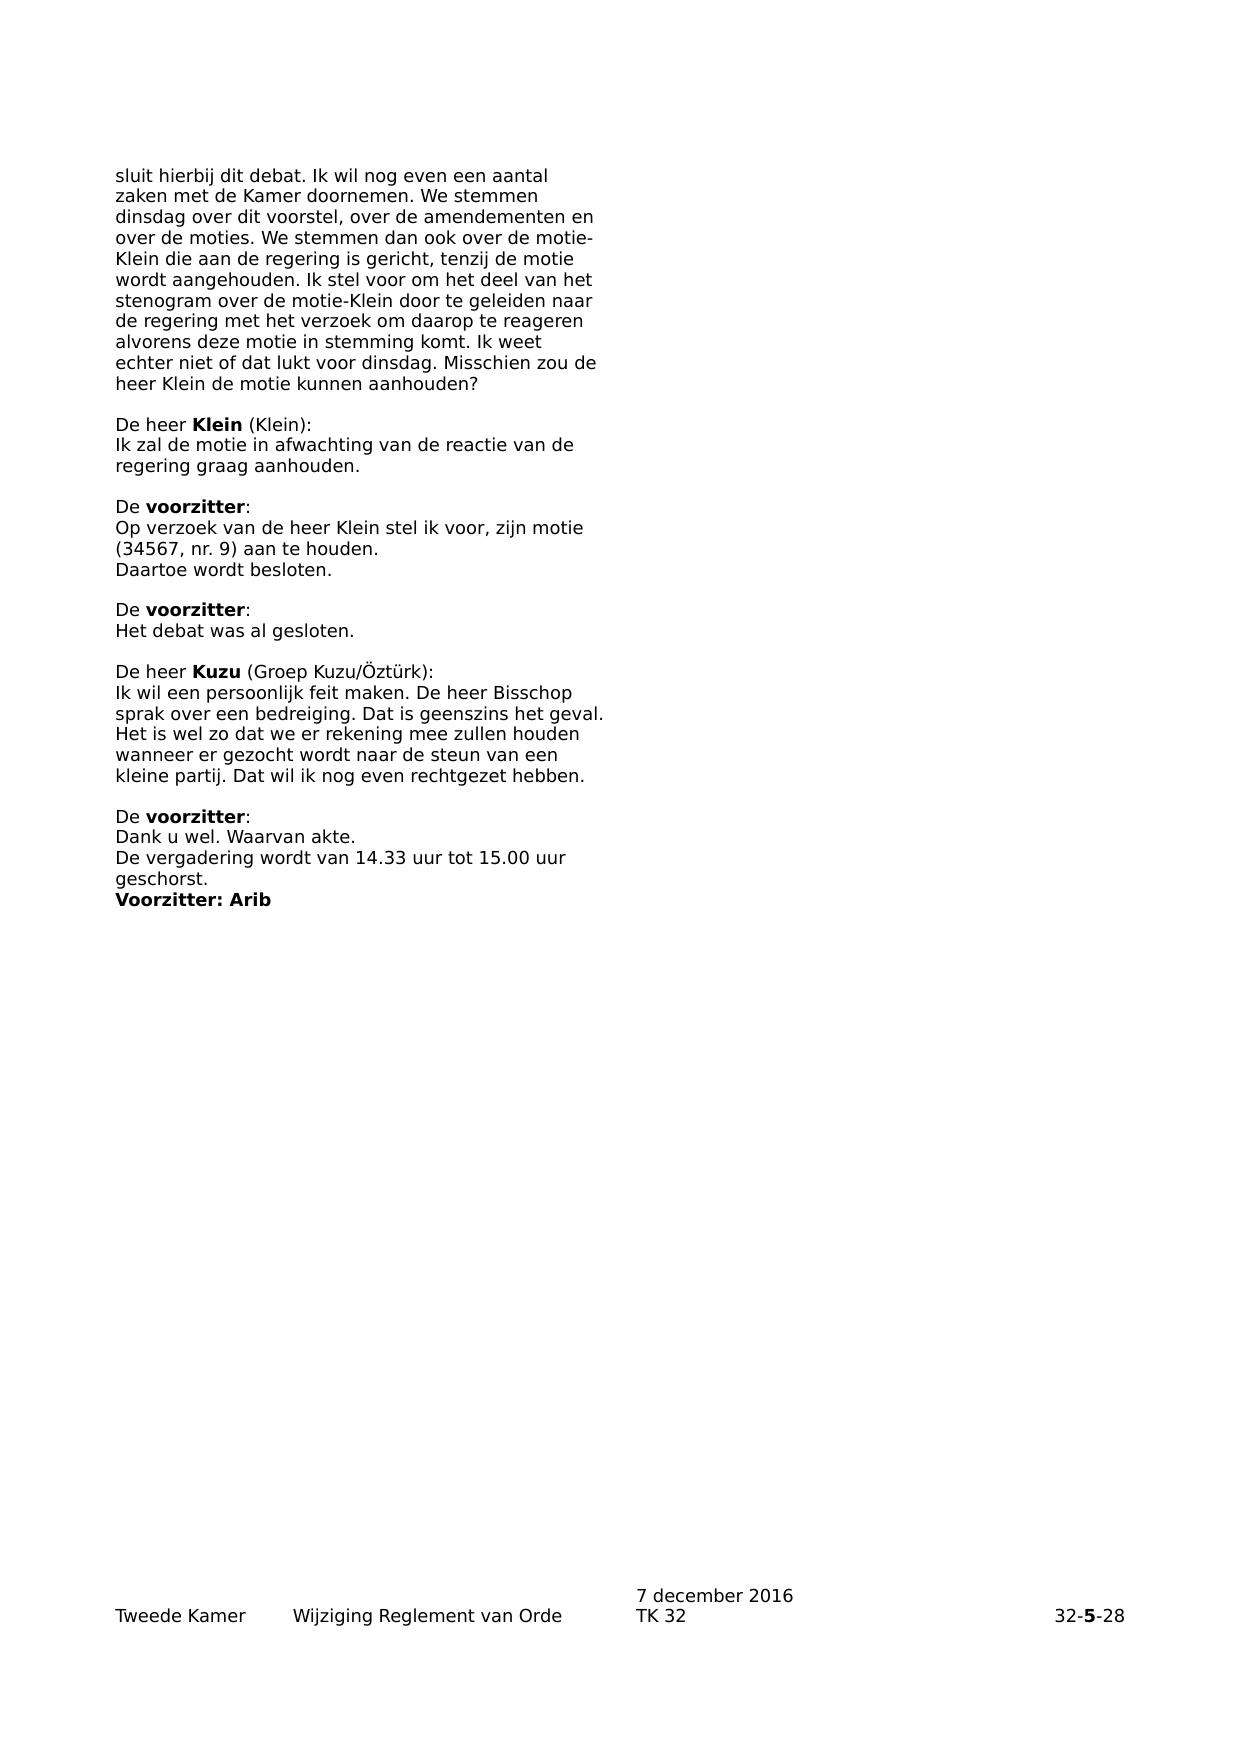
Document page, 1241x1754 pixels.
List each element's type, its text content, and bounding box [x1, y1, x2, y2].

text Het debat was al gesloten. [115, 621, 605, 642]
text Daartoe wordt besloten. [115, 559, 605, 580]
text Op verzoek van de heer Klein stel ik voor, zijn motie (34567, nr. 9) aan te houden. [115, 518, 605, 559]
text De voorzitter: [115, 497, 605, 518]
text De vergadering wordt van 14.33 uur tot 15.00 uur geschorst. [115, 848, 605, 890]
text De voorzitter: [115, 807, 605, 827]
text De heer Klein (Klein): [115, 414, 605, 435]
text Voorzitter: Arib [115, 890, 605, 911]
text Ik zal de motie in afwachting van de reactie van de regering graag aanhouden. [115, 435, 605, 477]
text Ik wil een persoonlijk feit maken. De heer Bisschop sprak over een bedreiging. Dat is geenszins het geval. Het is wel zo dat we er rekening mee zullen houden wanneer er gezocht wordt naar de steun van een kleine partij. Dat wil ik nog even rechtgezet hebben. [115, 682, 605, 787]
text De voorzitter: [115, 600, 605, 621]
text De heer Kuzu (Groep Kuzu/Öztürk): [115, 662, 605, 682]
text Dank u wel. Waarvan akte. [115, 827, 605, 848]
text sluit hierbij dit debat. Ik wil nog even een aantal zaken met de Kamer doornemen. We stemmen dinsdag over dit voorstel, over de amendementen en over de moties. We stemmen dan ook over de motie-Klein die aan de regering is gericht, tenzij de motie wordt aangehouden. Ik stel voor om het deel van het stenogram over de motie-Klein door te geleiden naar de regering met het verzoek om daarop te reageren alvorens deze motie in stemming komt. Ik weet echter niet of dat lukt voor dinsdag. Misschien zou de heer Klein de motie kunnen aanhouden? [115, 165, 605, 394]
